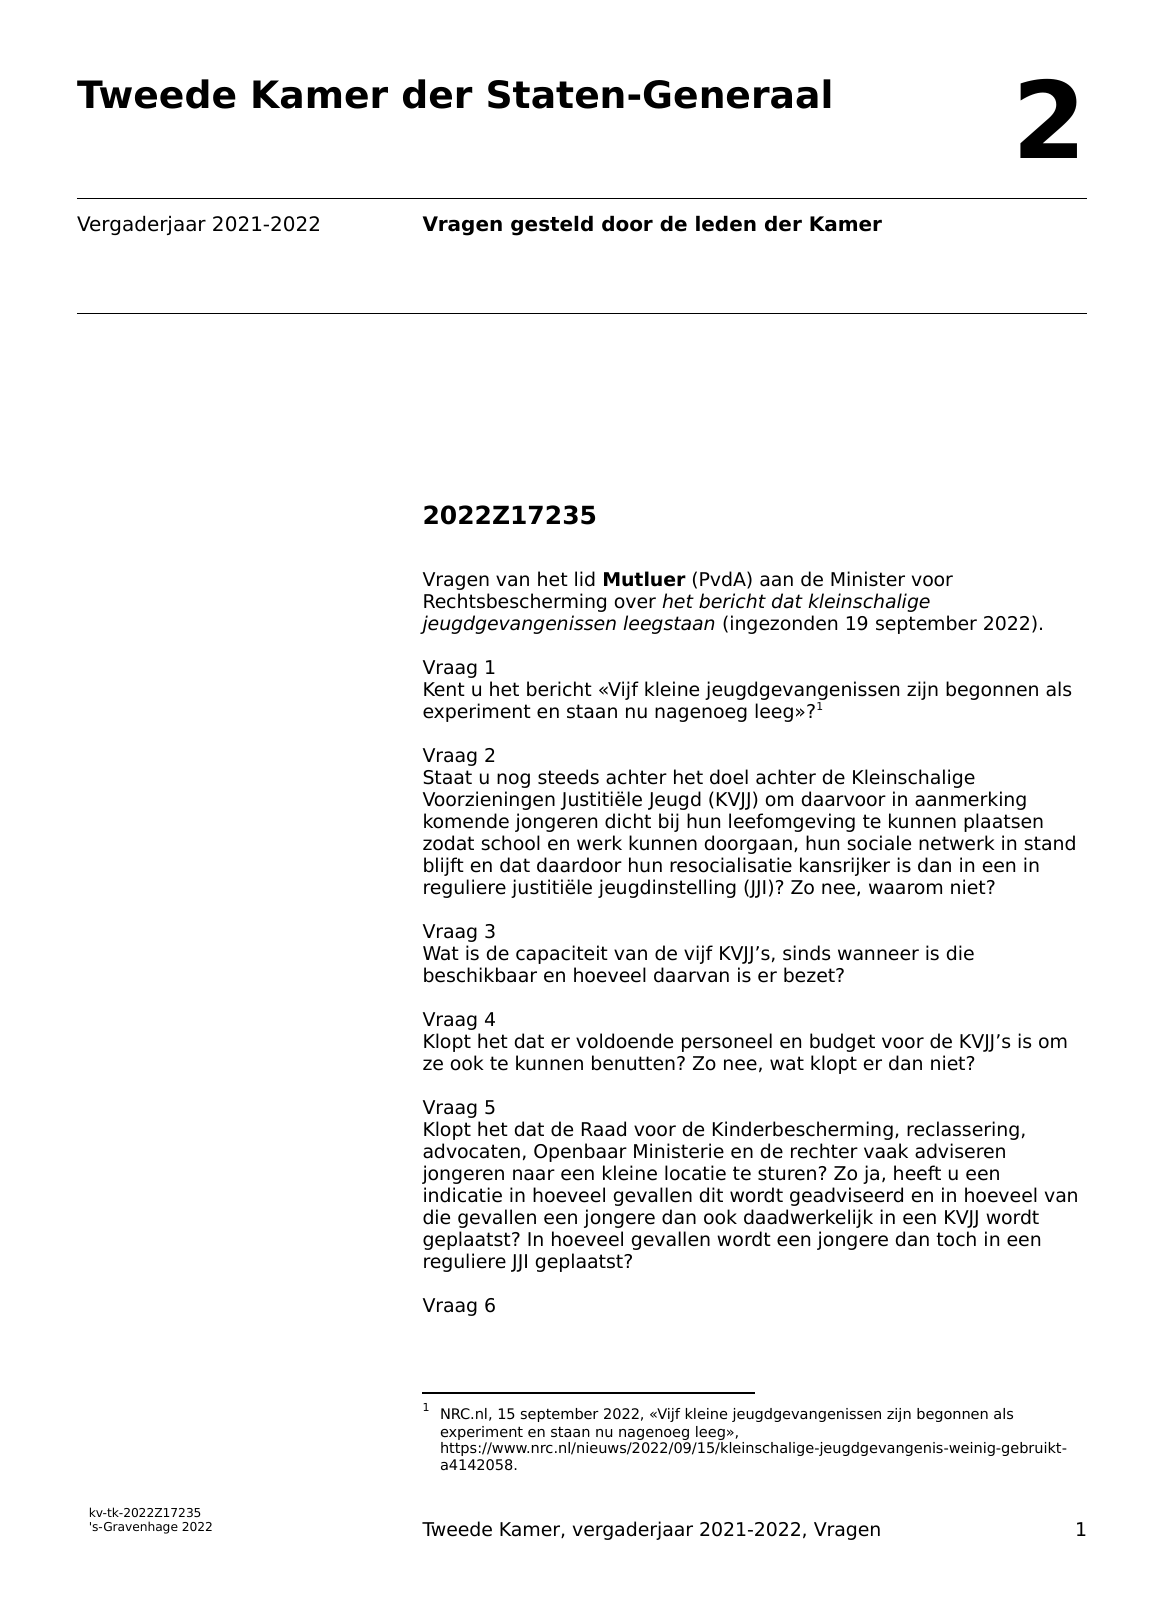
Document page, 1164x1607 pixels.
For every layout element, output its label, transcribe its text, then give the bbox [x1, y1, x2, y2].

text Vraag 1 [422, 657, 1087, 679]
text Staat u nog steeds achter het doel achter de Kleinschalige Voorzieningen Justitiële Jeugd (KVJJ) om daarvoor in aanmerking komende jongeren dicht bij hun leefomgeving te kunnen plaatsen zodat school en werk kunnen doorgaan, hun sociale netwerk in stand blijft en dat daardoor hun resocialisatie kansrijker is dan in een in reguliere justitiële jeugdinstelling (JJI)? Zo nee, waarom niet? [422, 767, 1087, 899]
table_cell Vragen gesteld door de leden der Kamer [422, 199, 1087, 313]
text Kent u het bericht «Vijf kleine jeugdgevangenissen zijn begonnen als experiment en staan nu nagenoeg leeg»? [422, 679, 1087, 723]
text 's-Gravenhage 2022 [88, 1520, 323, 1534]
text NRC.nl, 15 september 2022, «Vijf kleine jeugdgevangenissen zijn begonnen als experiment en staan nu nagenoeg leeg», https://www.nrc.nl/nieuws/2022/09/15/kleinschalige-jeugdgevangenis-weinig-gebruikt-a4142058. [422, 1402, 1087, 1474]
table_cell Vergaderjaar 2021-2022 [77, 199, 422, 313]
table_header Tweede Kamer der Staten-Generaal [77, 59, 886, 198]
text Klopt het dat de Raad voor de Kinderbescherming, reclassering, advocaten, Openbaar Ministerie en de rechter vaak adviseren jongeren naar een kleine locatie te sturen? Zo ja, heeft u een indicatie in hoeveel gevallen dit wordt geadviseerd en in hoeveel van die gevallen een jongere dan ook daadwerkelijk in een KVJJ wordt geplaatst? In hoeveel gevallen wordt een jongere dan toch in een reguliere JJI geplaatst? [422, 1119, 1087, 1273]
text Klopt het dat er voldoende personeel en budget voor de KVJJ’s is om ze ook te kunnen benutten? Zo nee, wat klopt er dan niet? [422, 1031, 1087, 1075]
text Vraag 5 [422, 1097, 1087, 1119]
text Vraag 3 [422, 921, 1087, 943]
text Vraag 2 [422, 745, 1087, 767]
text kv-tk-2022Z17235 [88, 1506, 323, 1520]
text Vraag 6 [422, 1295, 1087, 1317]
text Vraag 4 [422, 1009, 1087, 1031]
text Vragen van het lid Mutluer (PvdA) aan de Minister voor Rechtsbescherming over het bericht dat kleinschalige jeugdgevangenissen leegstaan (ingezonden 19 september 2022). [422, 569, 1087, 635]
table_header 2 [886, 59, 1087, 198]
text 2022Z17235 [422, 501, 1087, 531]
text Wat is de capaciteit van de vijf KVJJ’s, sinds wanneer is die beschikbaar en hoeveel daarvan is er bezet? [422, 943, 1087, 987]
